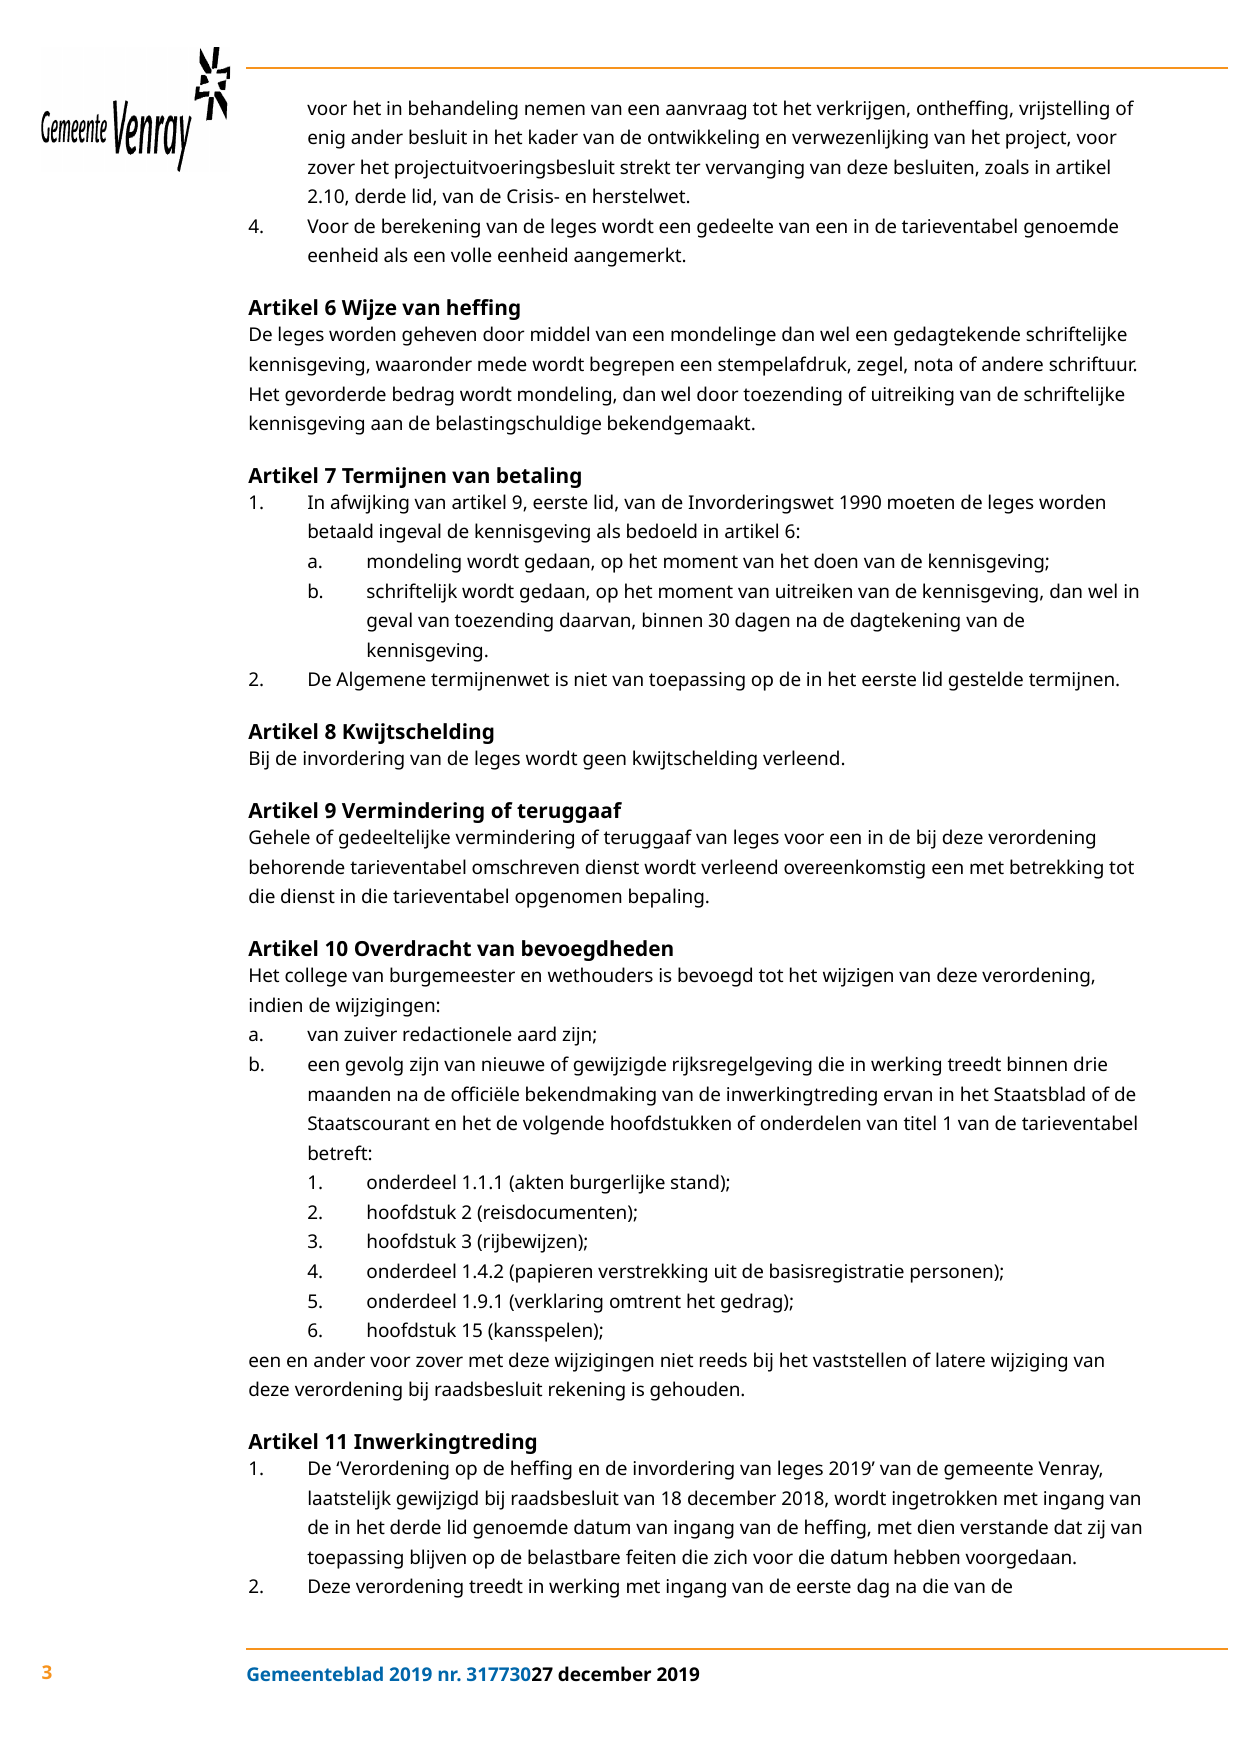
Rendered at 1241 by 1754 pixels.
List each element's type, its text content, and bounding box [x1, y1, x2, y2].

text Artikel 7 Termijnen van betaling [248, 461, 1152, 489]
list onderdeel 1.1.1 (akten burgerlijke stand); [307, 1169, 1152, 1195]
list De ‘Verordening op de heffing en de invordering van leges 2019’ van de gemeente Venray, laatstelijk gewijzigd bij raadsbesluit van 18 december 2018, wordt ingetrokken met ingang van de in het derde lid genoemde datum van ingang van de heffing, met dien verstande dat zij van toepassing blijven op de belastbare feiten die zich voor die datum hebben voorgedaan. [248, 1455, 1152, 1570]
text Bij de invordering van de leges wordt geen kwijtschelding verleend. [248, 746, 1152, 771]
text Artikel 10 Overdracht van bevoegdheden [248, 934, 1152, 962]
text De leges worden geheven door middel van een mondelinge dan wel een gedagtekende schriftelijke kennisgeving, waaronder mede wordt begrepen een stempelafdruk, zegel, nota of andere schriftuur. Het gevorderde bedrag wordt mondeling, dan wel door toezending of uitreiking van de schriftelijke kennisgeving aan de belastingschuldige bekendgemaakt. [248, 322, 1152, 436]
list In afwijking van artikel 9, eerste lid, van de Invorderingswet 1990 moeten de leges worden betaald ingeval de kennisgeving als bedoeld in artikel 6: [248, 489, 1152, 544]
list onderdeel 1.4.2 (papieren verstrekking uit de basisregistratie personen); [307, 1258, 1152, 1284]
list hoofdstuk 2 (reisdocumenten); [307, 1199, 1152, 1225]
list Deze verordening treedt in werking met ingang van de eerste dag na die van de [248, 1574, 1152, 1599]
list Voor de berekening van de leges wordt een gedeelte van een in de tarieventabel genoemde eenheid als een volle eenheid aangemerkt. [248, 213, 1152, 268]
text Artikel 8 Kwijtschelding [248, 717, 1152, 746]
list voor het in behandeling nemen van een aanvraag tot het verkrijgen, ontheffing, vrijstelling of enig ander besluit in het kader van de ontwikkeling en verwezenlijking van het project, voor zover het projectuitvoeringsbesluit strekt ter vervanging van deze besluiten, zoals in artikel 2.10, derde lid, van de Crisis- en herstelwet. [248, 95, 1152, 209]
text Artikel 6 Wijze van heffing [248, 293, 1152, 322]
text Gehele of gedeeltelijke vermindering of teruggaaf van leges voor een in de bij deze verordening behorende tarieventabel omschreven dienst wordt verleend overeenkomstig een met betrekking tot die dienst in die tarieventabel opgenomen bepaling. [248, 824, 1152, 909]
list De Algemene termijnenwet is niet van toepassing op de in het eerste lid gestelde termijnen. [248, 667, 1152, 692]
list hoofdstuk 15 (kansspelen); [307, 1317, 1152, 1343]
list mondeling wordt gedaan, op het moment van het doen van de kennisgeving; [307, 548, 1152, 574]
list van zuiver redactionele aard zijn; [248, 1022, 1152, 1047]
list schriftelijk wordt gedaan, op het moment van uitreiken van de kennisgeving, dan wel in geval van toezending daarvan, binnen 30 dagen na de dagtekening van de kennisgeving. [307, 578, 1152, 663]
list onderdeel 1.9.1 (verklaring omtrent het gedrag); [307, 1288, 1152, 1313]
text Artikel 11 Inwerkingtreding [248, 1427, 1152, 1455]
list hoofdstuk 3 (rijbewijzen); [307, 1229, 1152, 1254]
text Het college van burgemeester en wethouders is bevoegd tot het wijzigen van deze verordening, indien de wijzigingen: [248, 962, 1152, 1018]
text Artikel 9 Vermindering of teruggaaf [248, 796, 1152, 824]
list een gevolg zijn van nieuwe of gewijzigde rijksregelgeving die in werking treedt binnen drie maanden na de officiële bekendmaking van de inwerkingtreding ervan in het Staatsblad of de Staatscourant en het de volgende hoofdstukken of onderdelen van titel 1 van de tarieventabel betreft: [248, 1051, 1152, 1166]
picture [41, 47, 231, 172]
text een en ander voor zover met deze wijzigingen niet reeds bij het vaststellen of latere wijziging van deze verordening bij raadsbesluit rekening is gehouden. [248, 1347, 1152, 1402]
